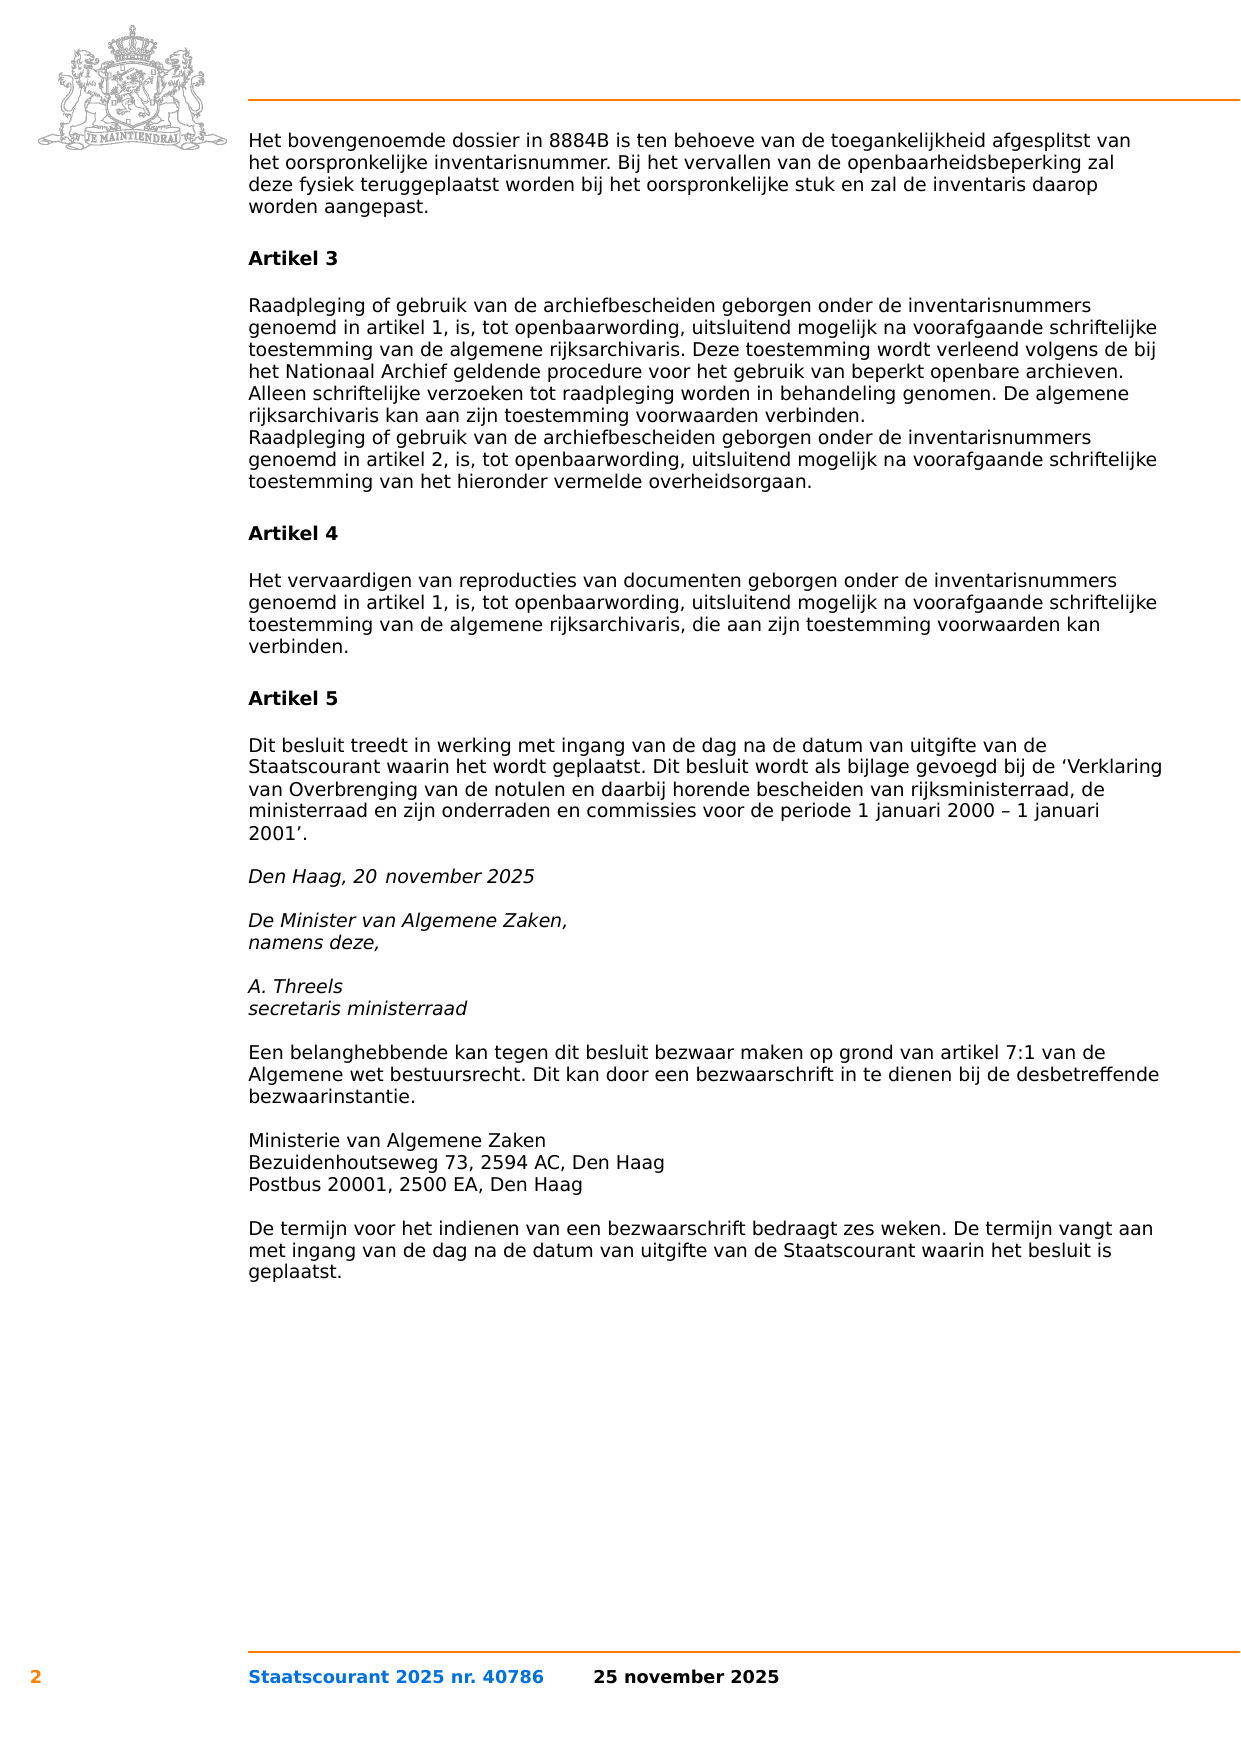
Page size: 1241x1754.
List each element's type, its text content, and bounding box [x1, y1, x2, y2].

picture [38, 25, 227, 150]
text Bezuidenhoutseweg 73, 2594 AC, Den Haag [248, 1152, 1163, 1174]
text Raadpleging of gebruik van de archiefbescheiden geborgen onder de inventarisnummers genoemd in artikel 1, is, tot openbaarwording, uitsluitend mogelijk na voorafgaande schriftelijke toestemming van de algemene rijksarchivaris. Deze toestemming wordt verleend volgens de bij het Nationaal Archief geldende procedure voor het gebruik van beperkt openbare archieven. Alleen schriftelijke verzoeken tot raadpleging worden in behandeling genomen. De algemene rijksarchivaris kan aan zijn toestemming voorwaarden verbinden. [248, 295, 1163, 427]
text Raadpleging of gebruik van de archiefbescheiden geborgen onder de inventarisnummers genoemd in artikel 2, is, tot openbaarwording, uitsluitend mogelijk na voorafgaande schriftelijke toestemming van het hieronder vermelde overheidsorgaan. [248, 427, 1163, 493]
text Ministerie van Algemene Zaken [248, 1130, 1163, 1152]
subtitle Artikel 5 [248, 687, 1163, 709]
text De termijn voor het indienen van een bezwaarschrift bedraagt zes weken. De termijn vangt aan met ingang van de dag na de datum van uitgifte van de Staatscourant waarin het besluit is geplaatst. [248, 1217, 1163, 1283]
subtitle Artikel 3 [248, 248, 1163, 270]
text Den Haag, 20 november 2025 [248, 866, 1163, 888]
text Dit besluit treedt in werking met ingang van de dag na de datum van uitgifte van de Staatscourant waarin het wordt geplaatst. Dit besluit wordt als bijlage gevoegd bij de ‘Verklaring van Overbrenging van de notulen en daarbij horende bescheiden van rijksministerraad, de ministerraad en zijn onderraden en commissies voor de periode 1 januari 2000 – 1 januari 2001’. [248, 734, 1163, 844]
text De Minister van Algemene Zaken, namens deze, A. Threels secretaris ministerraad [248, 910, 1163, 1020]
text Postbus 20001, 2500 EA, Den Haag [248, 1174, 1163, 1196]
subtitle Artikel 4 [248, 523, 1163, 544]
text Een belanghebbende kan tegen dit besluit bezwaar maken op grond van artikel 7:1 van de Algemene wet bestuursrecht. Dit kan door een bezwaarschrift in te dienen bij de desbetreffende bezwaarinstantie. [248, 1042, 1163, 1108]
text Het bovengenoemde dossier in 8884B is ten behoeve van de toegankelijkheid afgesplitst van het oorspronkelijke inventarisnummer. Bij het vervallen van de openbaarheidsbeperking zal deze fysiek teruggeplaatst worden bij het oorspronkelijke stuk en zal de inventaris daarop worden aangepast. [248, 130, 1163, 218]
text Het vervaardigen van reproducties van documenten geborgen onder de inventarisnummers genoemd in artikel 1, is, tot openbaarwording, uitsluitend mogelijk na voorafgaande schriftelijke toestemming van de algemene rijksarchivaris, die aan zijn toestemming voorwaarden kan verbinden. [248, 569, 1163, 657]
